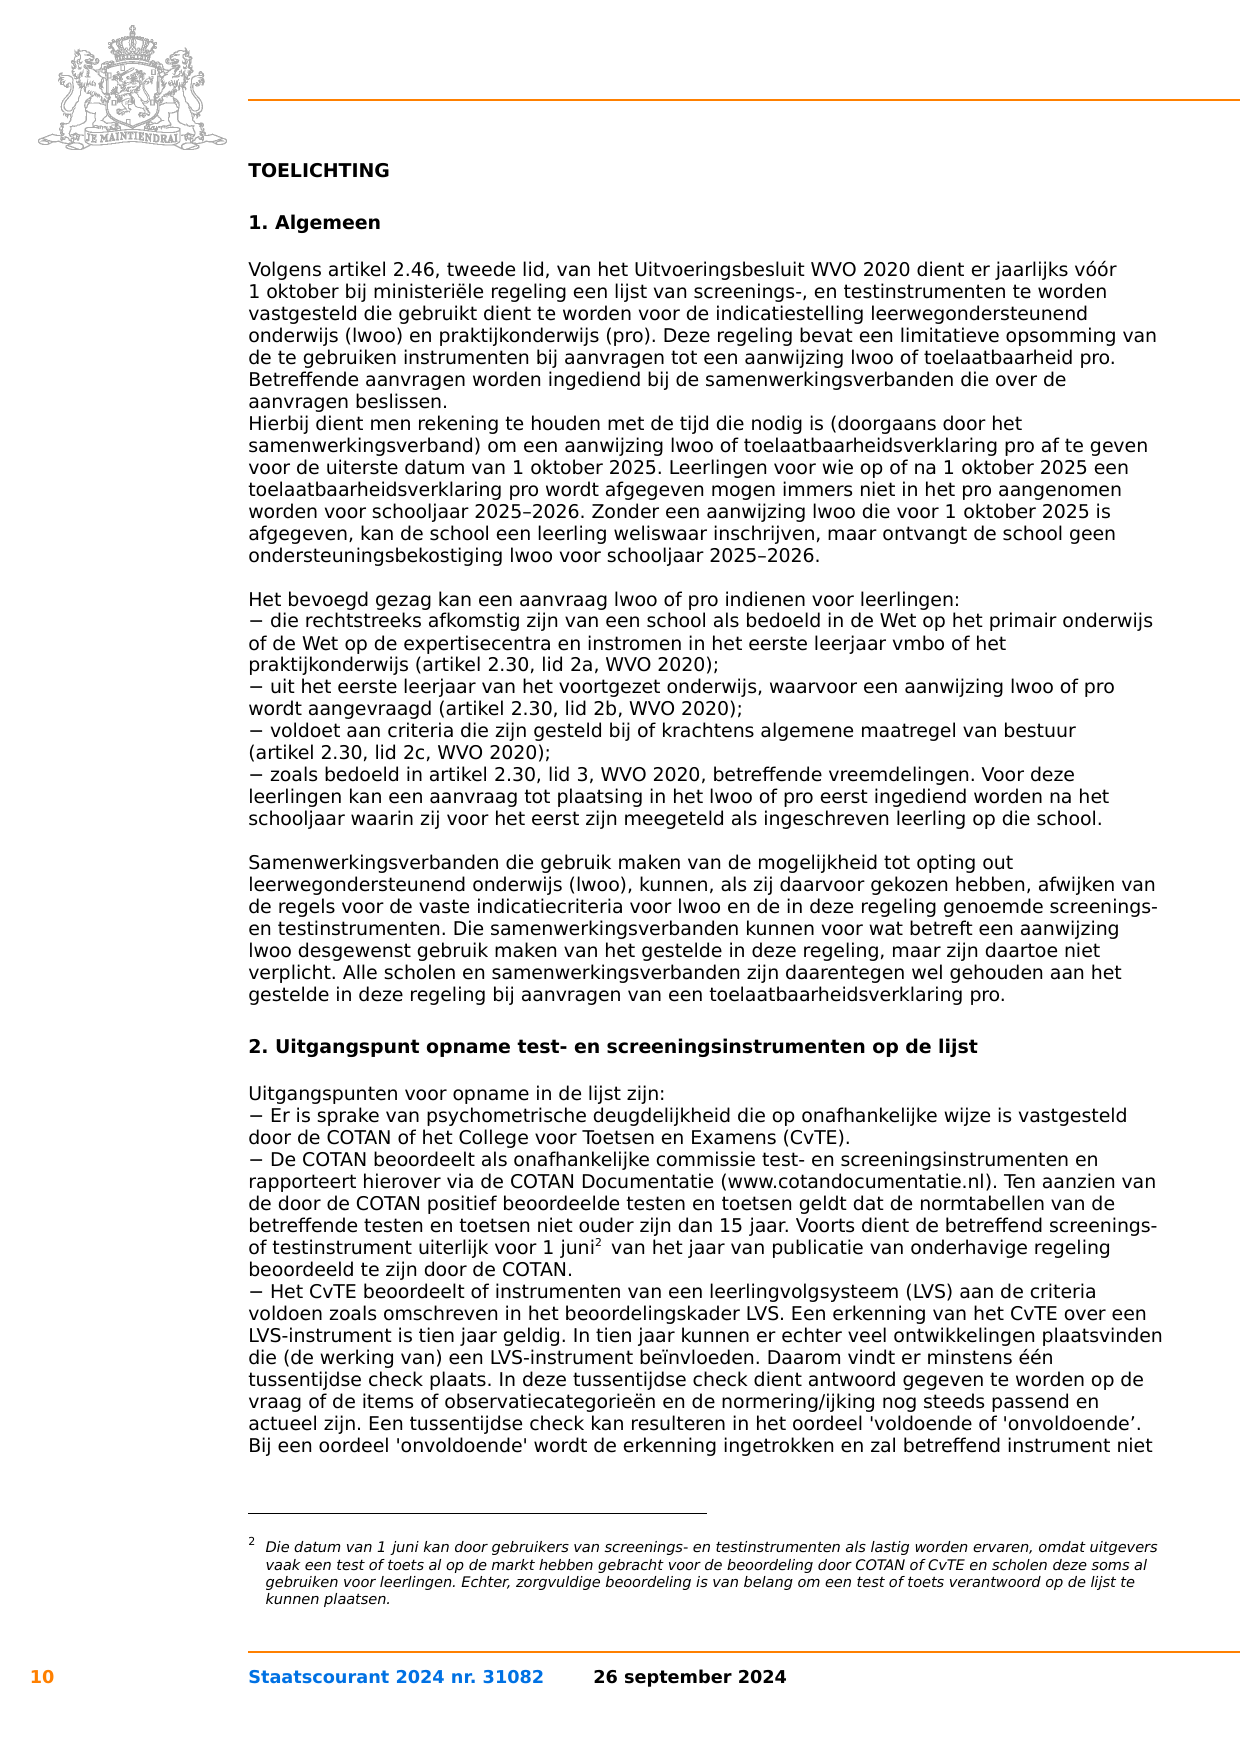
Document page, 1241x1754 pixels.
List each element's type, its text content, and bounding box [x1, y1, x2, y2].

text − Er is sprake van psychometrische deugdelijkheid die op onafhankelijke wijze is vastgesteld door de COTAN of het College voor Toetsen en Examens (CvTE). [248, 1105, 1163, 1149]
text Die datum van 1 juni kan door gebruikers van screenings- en testinstrumenten als lastig worden ervaren, omdat uitgevers vaak een test of toets al op de markt hebben gebracht voor de beoordeling door COTAN of CvTE en scholen deze soms al gebruiken voor leerlingen. Echter, zorgvuldige beoordeling is van belang om een test of toets verantwoord op de lijst te kunnen plaatsen. [248, 1535, 1163, 1608]
text Hierbij dient men rekening te houden met de tijd die nodig is (doorgaans door het samenwerkingsverband) om een aanwijzing lwoo of toelaatbaarheidsverklaring pro af te geven voor de uiterste datum van 1 oktober 2025. Leerlingen voor wie op of na 1 oktober 2025 een toelaatbaarheidsverklaring pro wordt afgegeven mogen immers niet in het pro aangenomen worden voor schooljaar 2025–2026. Zonder een aanwijzing lwoo die voor 1 oktober 2025 is afgegeven, kan de school een leerling weliswaar inschrijven, maar ontvangt de school geen ondersteuningsbekostiging lwoo voor schooljaar 2025–2026. [248, 413, 1163, 567]
text Uitgangspunten voor opname in de lijst zijn: [248, 1083, 1163, 1105]
text − zoals bedoeld in artikel 2.30, lid 3, WVO 2020, betreffende vreemdelingen. Voor deze leerlingen kan een aanvraag tot plaatsing in het lwoo of pro eerst ingediend worden na het schooljaar waarin zij voor het eerst zijn meegeteld als ingeschreven leerling op die school. [248, 764, 1163, 830]
subtitle 1. Algemeen [248, 212, 1163, 234]
text − voldoet aan criteria die zijn gesteld bij of krachtens algemene maatregel van bestuur (artikel 2.30, lid 2c, WVO 2020); [248, 720, 1163, 764]
text − uit het eerste leerjaar van het voortgezet onderwijs, waarvoor een aanwijzing lwoo of pro wordt aangevraagd (artikel 2.30, lid 2b, WVO 2020); [248, 676, 1163, 720]
subtitle 2. Uitgangspunt opname test- en screeningsinstrumenten op de lijst [248, 1036, 1163, 1058]
text Volgens artikel 2.46, tweede lid, van het Uitvoeringsbesluit WVO 2020 dient er jaarlijks vóór 1 oktober bij ministeriële regeling een lijst van screenings-, en testinstrumenten te worden vastgesteld die gebruikt dient te worden voor de indicatiestelling leerwegondersteunend onderwijs (lwoo) en praktijkonderwijs (pro). Deze regeling bevat een limitatieve opsomming van de te gebruiken instrumenten bij aanvragen tot een aanwijzing lwoo of toelaatbaarheid pro. Betreffende aanvragen worden ingediend bij de samenwerkingsverbanden die over de aanvragen beslissen. [248, 259, 1163, 413]
text − die rechtstreeks afkomstig zijn van een school als bedoeld in de Wet op het primair onderwijs of de Wet op de expertisecentra en instromen in het eerste leerjaar vmbo of het praktijkonderwijs (artikel 2.30, lid 2a, WVO 2020); [248, 610, 1163, 676]
text − De COTAN beoordeelt als onafhankelijke commissie test- en screeningsinstrumenten en rapporteert hierover via de COTAN Documentatie (www.cotandocumentatie.nl). Ten aanzien van de door de COTAN positief beoordeelde testen en toetsen geldt dat de normtabellen van de betreffende testen en toetsen niet ouder zijn dan 15 jaar. Voorts dient de betreffend screenings- of testinstrument uiterlijk voor 1 juni van het jaar van publicatie van onderhavige regeling beoordeeld te zijn door de COTAN. [248, 1149, 1163, 1281]
text − Het CvTE beoordeelt of instrumenten van een leerlingvolgsysteem (LVS) aan de criteria voldoen zoals omschreven in het beoordelingskader LVS. Een erkenning van het CvTE over een LVS-instrument is tien jaar geldig. In tien jaar kunnen er echter veel ontwikkelingen plaatsvinden die (de werking van) een LVS-instrument beïnvloeden. Daarom vindt er minstens één tussentijdse check plaats. In deze tussentijdse check dient antwoord gegeven te worden op de vraag of de items of observatiecategorieën en de normering/ijking nog steeds passend en actueel zijn. Een tussentijdse check kan resulteren in het oordeel 'voldoende of 'onvoldoende’. Bij een oordeel 'onvoldoende' wordt de erkenning ingetrokken en zal betreffend instrument niet [248, 1281, 1163, 1457]
text Samenwerkingsverbanden die gebruik maken van de mogelijkheid tot opting out leerwegondersteunend onderwijs (lwoo), kunnen, als zij daarvoor gekozen hebben, afwijken van de regels voor de vaste indicatiecriteria voor lwoo en de in deze regeling genoemde screenings- en testinstrumenten. Die samenwerkingsverbanden kunnen voor wat betreft een aanwijzing lwoo desgewenst gebruik maken van het gestelde in deze regeling, maar zijn daartoe niet verplicht. Alle scholen en samenwerkingsverbanden zijn daarentegen wel gehouden aan het gestelde in deze regeling bij aanvragen van een toelaatbaarheidsverklaring pro. [248, 852, 1163, 1006]
subtitle TOELICHTING [248, 160, 1163, 182]
text Het bevoegd gezag kan een aanvraag lwoo of pro indienen voor leerlingen: [248, 588, 1163, 610]
picture [38, 25, 227, 150]
